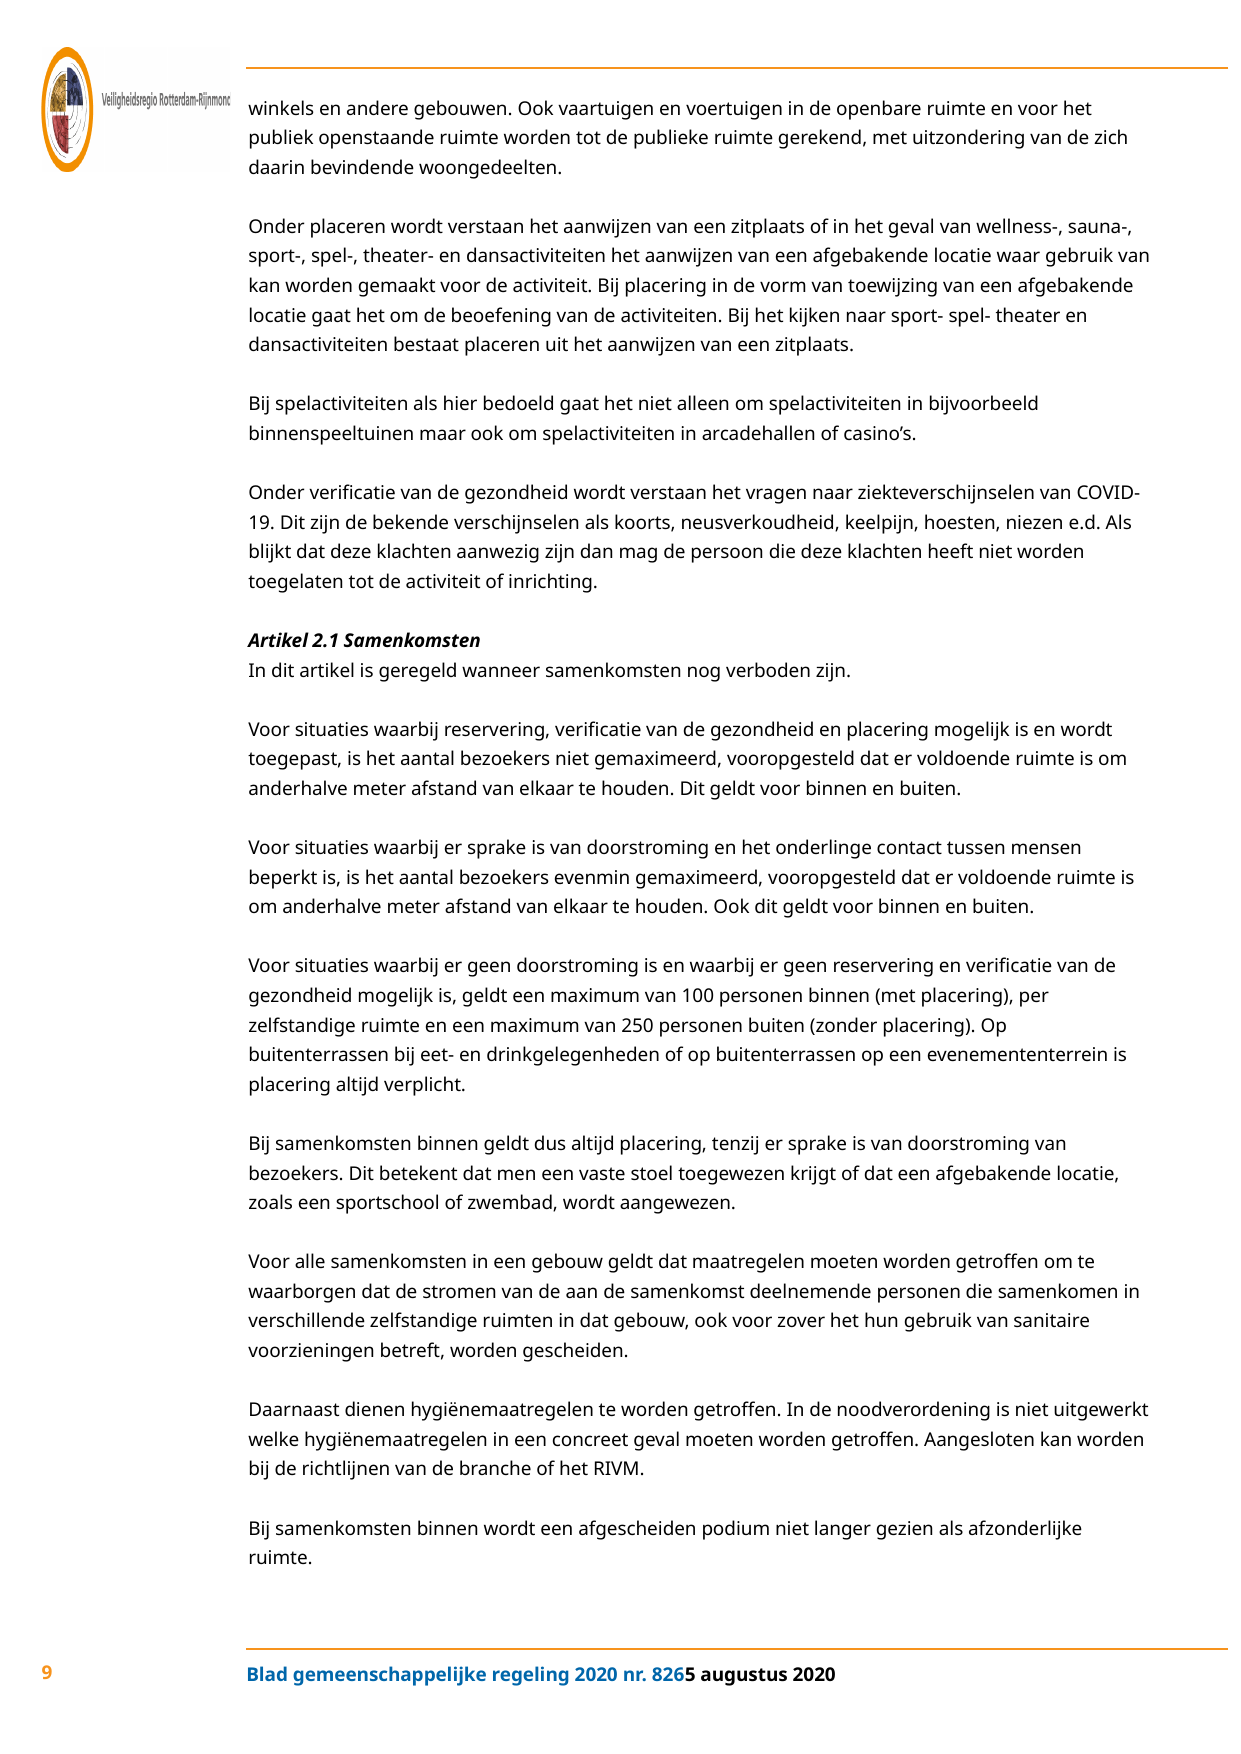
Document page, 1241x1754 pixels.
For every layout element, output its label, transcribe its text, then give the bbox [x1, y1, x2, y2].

text Artikel 2.1 Samenkomsten [248, 627, 1152, 653]
text Bij spelactiviteiten als hier bedoeld gaat het niet alleen om spelactiviteiten in bijvoorbeeld binnenspeeltuinen maar ook om spelactiviteiten in arcadehallen of casino’s. [248, 391, 1152, 446]
text winkels en andere gebouwen. Ook vaartuigen en voertuigen in de openbare ruimte en voor het publiek openstaande ruimte worden tot de publieke ruimte gerekend, met uitzondering van de zich daarin bevindende woongedeelten. [248, 95, 1152, 180]
text Voor alle samenkomsten in een gebouw geldt dat maatregelen moeten worden getroffen om te waarborgen dat de stromen van de aan de samenkomst deelnemende personen die samenkomen in verschillende zelfstandige ruimten in dat gebouw, ook voor zover het hun gebruik van sanitaire voorzieningen betreft, worden gescheiden. [248, 1248, 1152, 1363]
text Bij samenkomsten binnen wordt een afgescheiden podium niet langer gezien als afzonderlijke ruimte. [248, 1515, 1152, 1570]
text Daarnaast dienen hygiënemaatregelen te worden getroffen. In de noodverordening is niet uitgewerkt welke hygiënemaatregelen in een concreet geval moeten worden getroffen. Aangesloten kan worden bij de richtlijnen van de branche of het RIVM. [248, 1396, 1152, 1481]
text Onder verificatie van de gezondheid wordt verstaan het vragen naar ziekteverschijnselen van COVID-19. Dit zijn de bekende verschijnselen als koorts, neusverkoudheid, keelpijn, hoesten, niezen e.d. Als blijkt dat deze klachten aanwezig zijn dan mag de persoon die deze klachten heeft niet worden toegelaten tot de activiteit of inrichting. [248, 479, 1152, 594]
text Voor situaties waarbij reservering, verificatie van de gezondheid en placering mogelijk is en wordt toegepast, is het aantal bezoekers niet gemaximeerd, vooropgesteld dat er voldoende ruimte is om anderhalve meter afstand van elkaar te houden. Dit geldt voor binnen en buiten. [248, 716, 1152, 801]
text Voor situaties waarbij er sprake is van doorstroming en het onderlinge contact tussen mensen beperkt is, is het aantal bezoekers evenmin gemaximeerd, vooropgesteld dat er voldoende ruimte is om anderhalve meter afstand van elkaar te houden. Ook dit geldt voor binnen en buiten. [248, 834, 1152, 919]
text In dit artikel is geregeld wanneer samenkomsten nog verboden zijn. [248, 657, 1152, 683]
text Onder placeren wordt verstaan het aanwijzen van een zitplaats of in het geval van wellness-, sauna-, sport-, spel-, theater- en dansactiviteiten het aanwijzen van een afgebakende locatie waar gebruik van kan worden gemaakt voor de activiteit. Bij placering in de vorm van toewijzing van een afgebakende locatie gaat het om de beoefening van de activiteiten. Bij het kijken naar sport- spel- theater en dansactiviteiten bestaat placeren uit het aanwijzen van een zitplaats. [248, 213, 1152, 357]
picture [41, 47, 231, 172]
text Voor situaties waarbij er geen doorstroming is en waarbij er geen reservering en verificatie van de gezondheid mogelijk is, geldt een maximum van 100 personen binnen (met placering), per zelfstandige ruimte en een maximum van 250 personen buiten (zonder placering). Op buitenterrassen bij eet- en drinkgelegenheden of op buitenterrassen op een evenemententerrein is placering altijd verplicht. [248, 953, 1152, 1097]
text Bij samenkomsten binnen geldt dus altijd placering, tenzij er sprake is van doorstroming van bezoekers. Dit betekent dat men een vaste stoel toegewezen krijgt of dat een afgebakende locatie, zoals een sportschool of zwembad, wordt aangewezen. [248, 1130, 1152, 1215]
